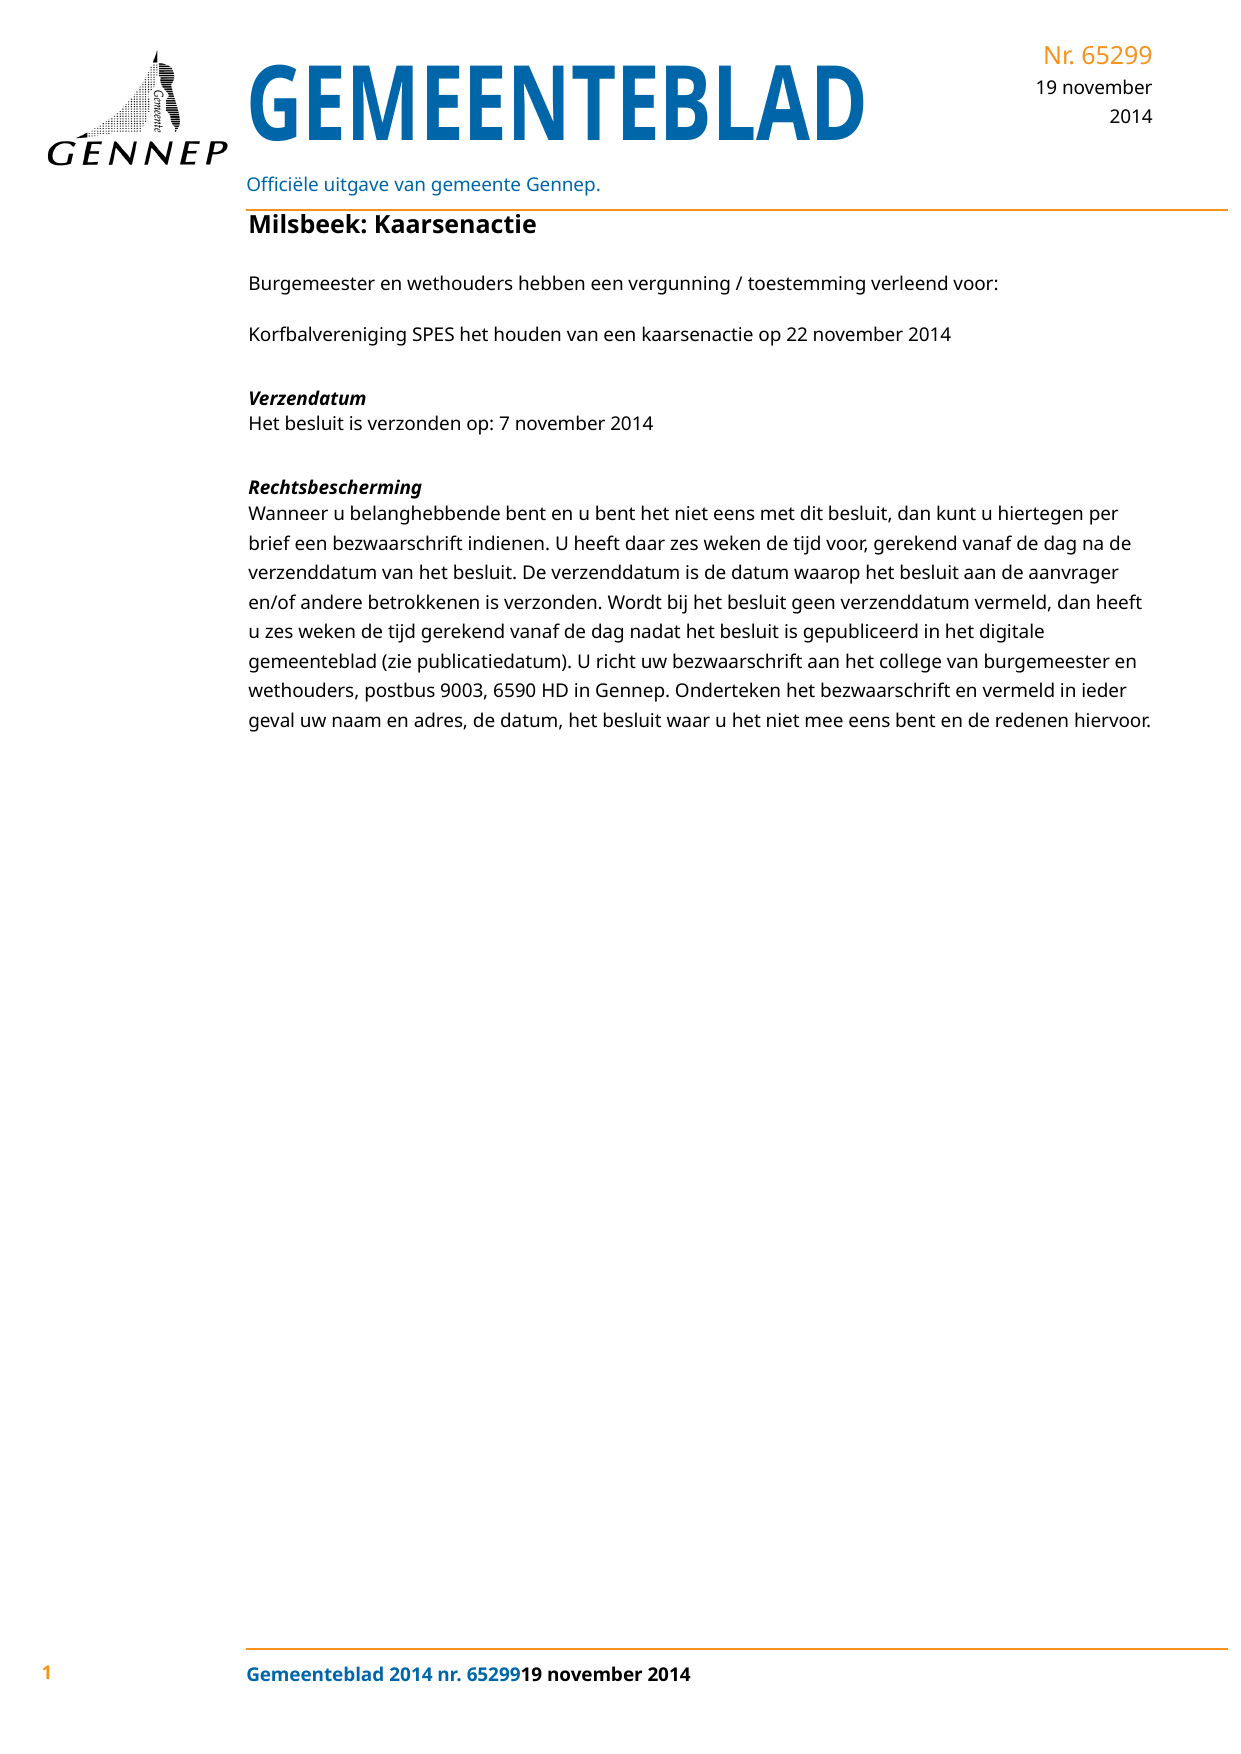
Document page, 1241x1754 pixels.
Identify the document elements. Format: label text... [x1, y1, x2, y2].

text Rechtsbescherming [248, 474, 1152, 500]
text Burgemeester en wethouders hebben een vergunning / toestemming verleend voor: [248, 270, 1152, 296]
text Het besluit is verzonden op: 7 november 2014 [248, 410, 1152, 436]
text Milsbeek: Kaarsenactie [248, 211, 1152, 241]
text Wanneer u belanghebbende bent en u bent het niet eens met dit besluit, dan kunt u hiertegen per brief een bezwaarschrift indienen. U heeft daar zes weken de tijd voor, gerekend vanaf de dag na de verzenddatum van het besluit. De verzenddatum is de datum waarop het besluit aan de aanvrager en/of andere betrokkenen is verzonden. Wordt bij het besluit geen verzenddatum vermeld, dan heeft u zes weken de tijd gerekend vanaf de dag nadat het besluit is gepubliceerd in het digitale gemeenteblad (zie publicatiedatum). U richt uw bezwaarschrift aan het college van burgemeester en wethouders, postbus 9003, 6590 HD in Gennep. Onderteken het bezwaarschrift en vermeld in ieder geval uw naam en adres, de datum, het besluit waar u het niet mee eens bent en de redenen hiervoor. [248, 500, 1152, 733]
text Korfbalvereniging SPES het houden van een kaarsenactie op 22 november 2014 [248, 321, 1152, 346]
picture [41, 47, 231, 172]
text Verzendatum [248, 385, 1152, 410]
